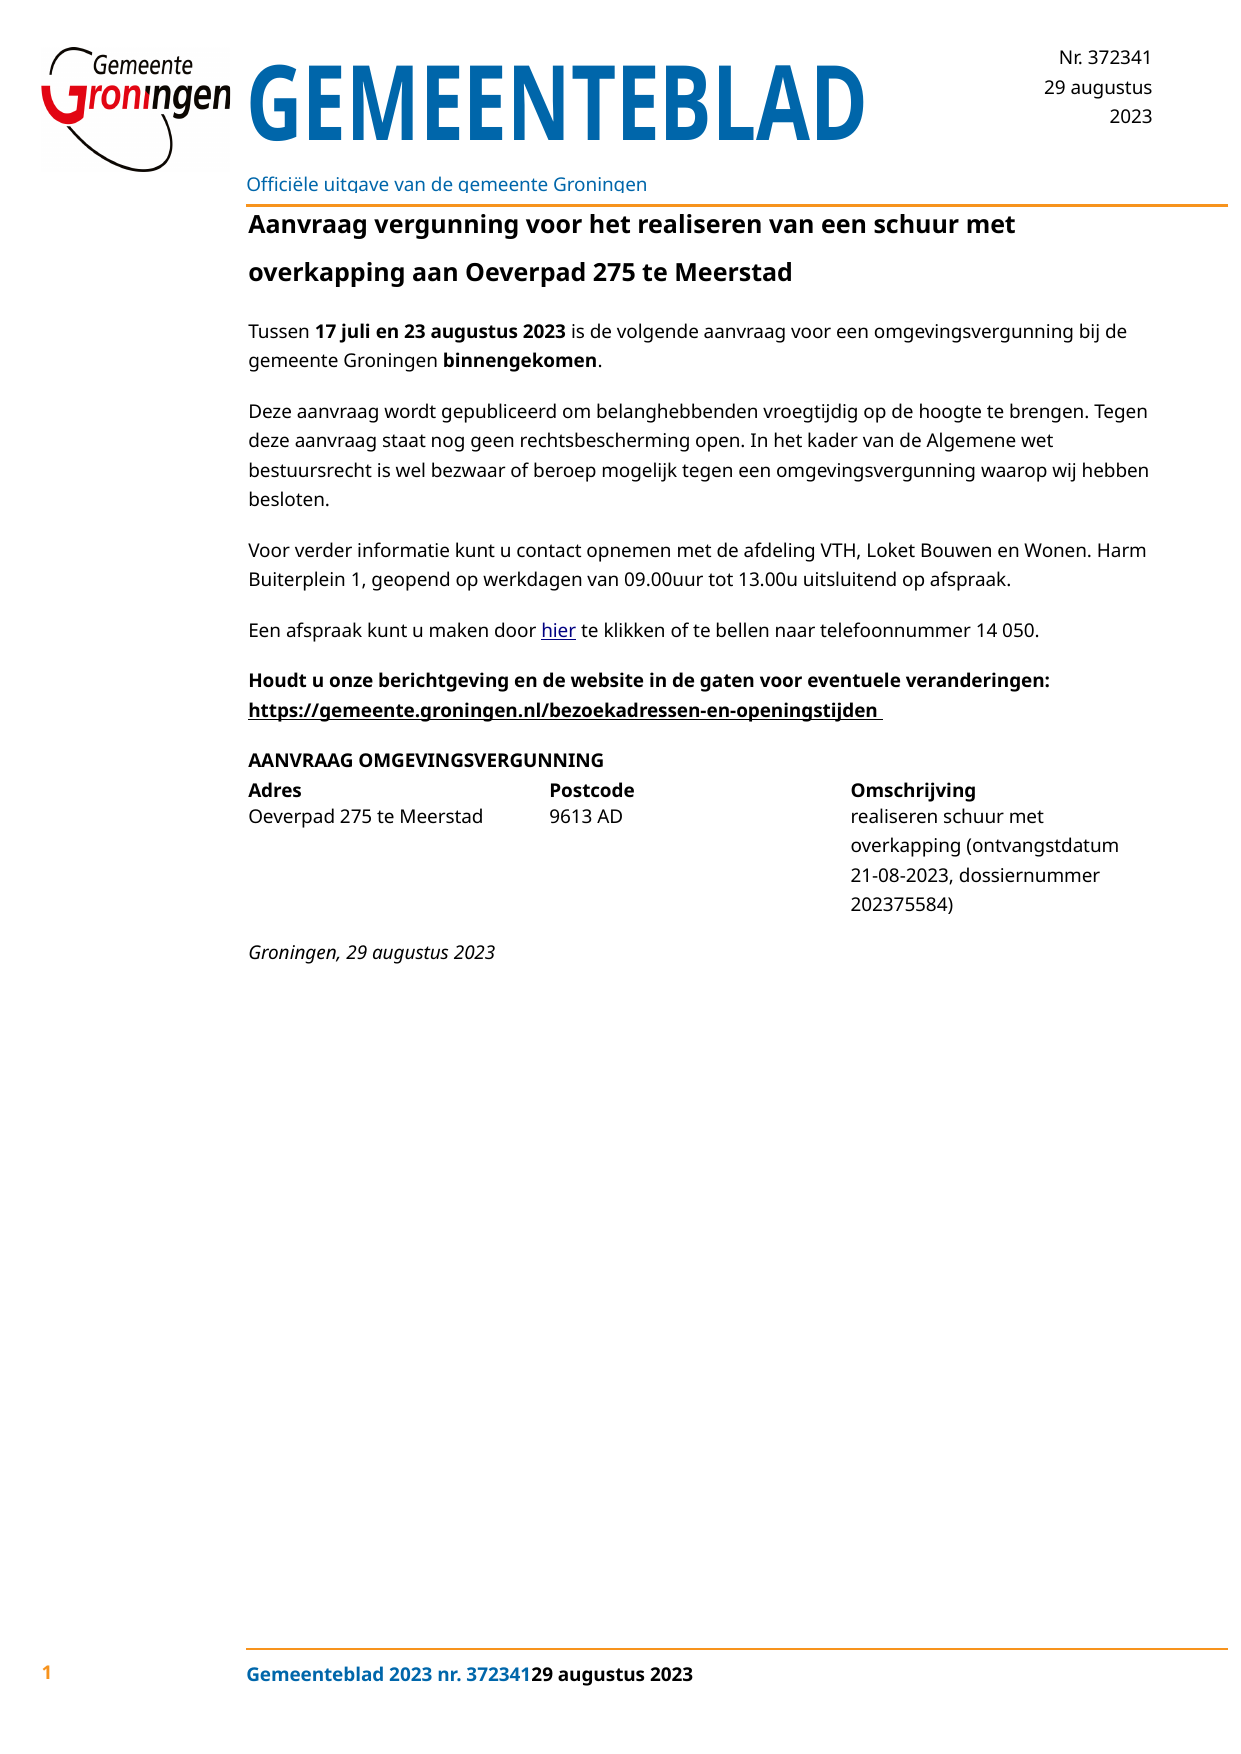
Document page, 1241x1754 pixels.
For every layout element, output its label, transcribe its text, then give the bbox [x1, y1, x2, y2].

text Houdt u onze berichtgeving en de website in de gaten voor eventuele veranderingen: https://gemeente.groningen.nl/bezoekadressen-en-openingstijden [248, 667, 1152, 723]
text Voor verder informatie kunt u contact opnemen met de afdeling VTH, Loket Bouwen en Wonen. Harm Buiterplein 1, geopend op werkdagen van 09.00uur tot 13.00u uitsluitend op afspraak. [248, 537, 1152, 592]
text Deze aanvraag wordt gepubliceerd om belanghebbenden vroegtijdig op de hoogte te brengen. Tegen deze aanvraag staat nog geen rechtsbescherming open. In het kader van de Algemene wet bestuursrecht is wel bezwaar of beroep mogelijk tegen een omgevingsvergunning waarop wij hebben besloten. [248, 398, 1152, 512]
table_header Adres [248, 777, 549, 803]
table_header Postcode [549, 777, 850, 803]
text Tussen 17 juli en 23 augustus 2023 is de volgende aanvraag voor een omgevingsvergunning bij de gemeente Groningen binnengekomen. [248, 318, 1152, 373]
table_cell realiseren schuur met overkapping (ontvangstdatum 21-08-2023, dossiernummer 202375584) [850, 803, 1152, 917]
table_cell 9613 AD [549, 803, 850, 917]
text AANVRAAG OMGEVINGSVERGUNNING [248, 747, 1152, 773]
table_header Omschrijving [850, 777, 1152, 803]
picture [41, 47, 231, 172]
text Een afspraak kunt u maken door hier te klikken of te bellen naar telefoonnummer 14 050. [248, 617, 1152, 643]
table_cell Oeverpad 275 te Meerstad [248, 803, 549, 917]
text Groningen, 29 augustus 2023 [248, 939, 1152, 964]
text Aanvraag vergunning voor het realiseren van een schuur met overkapping aan Oeverpad 275 te Meerstad [248, 207, 1152, 288]
